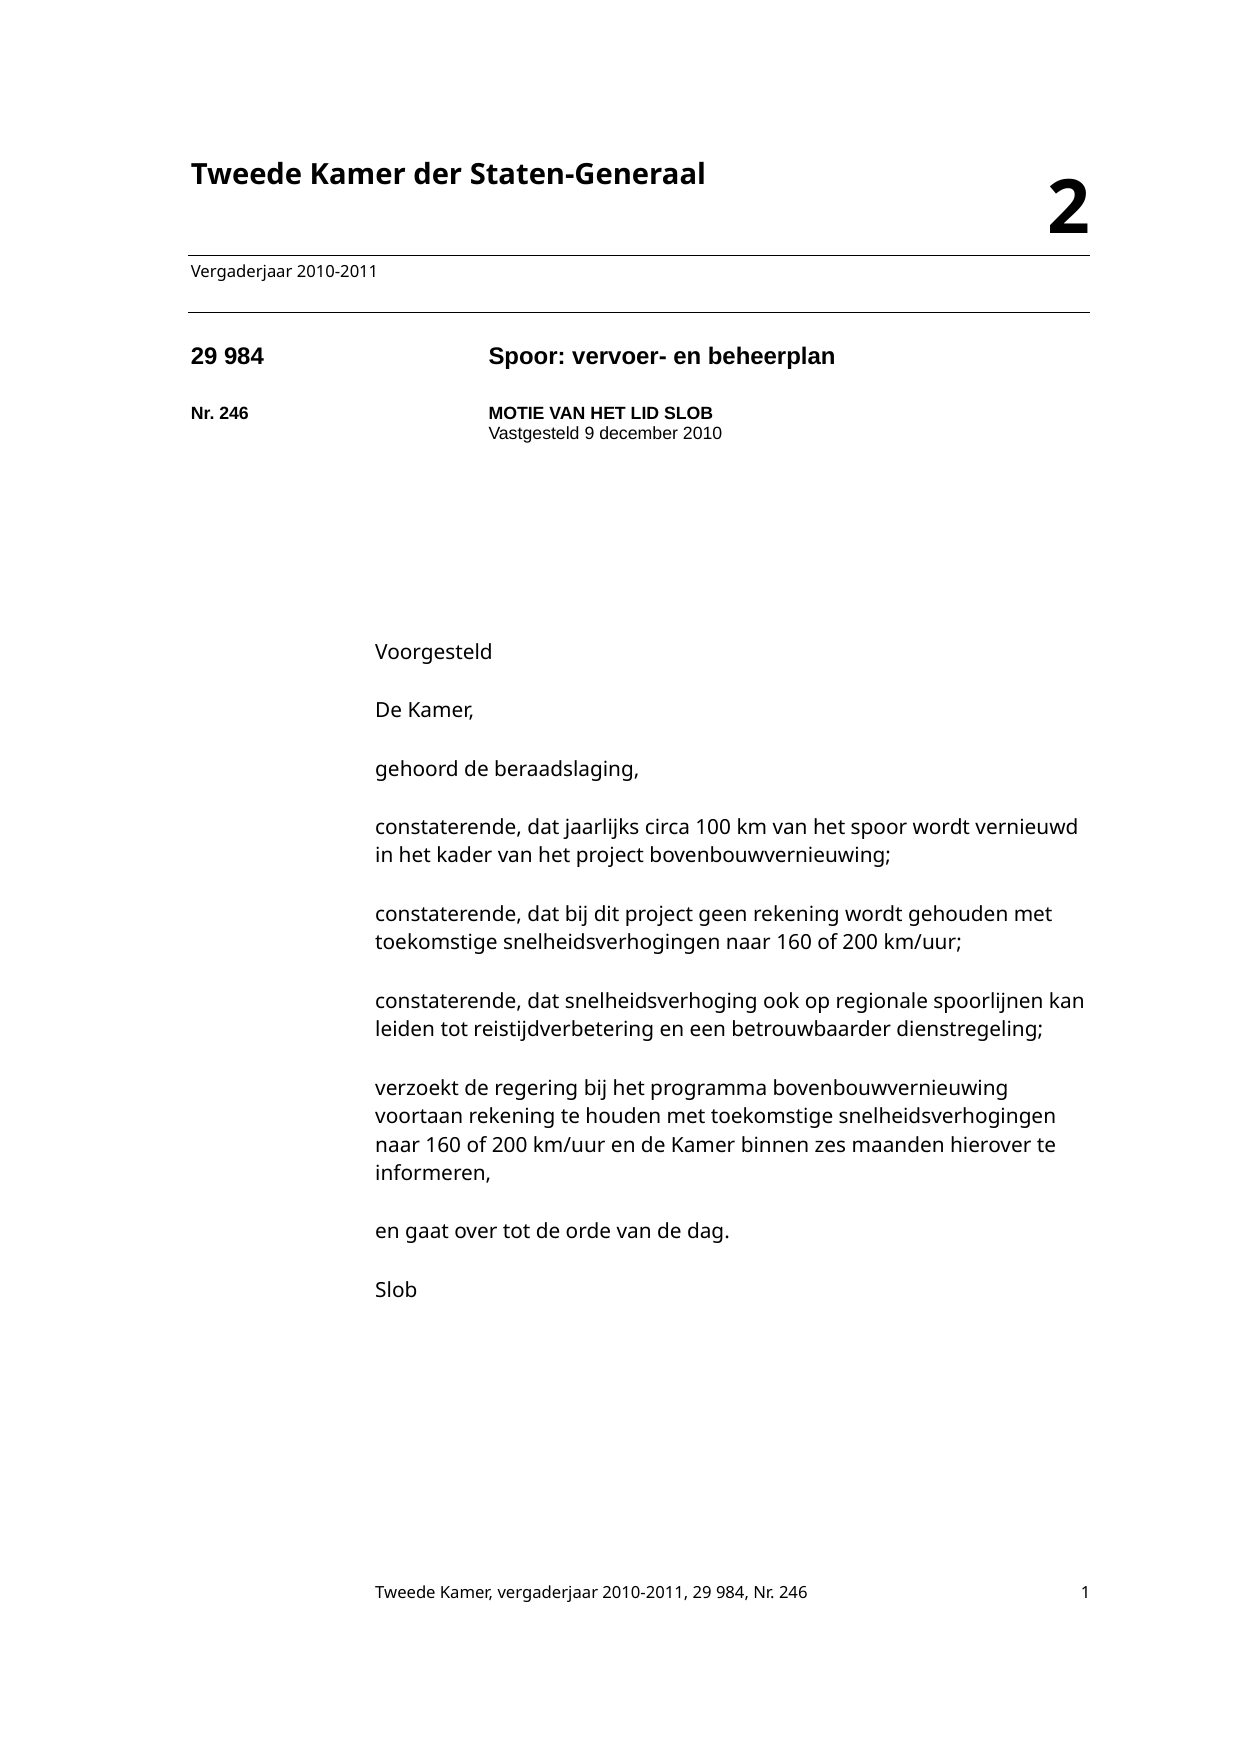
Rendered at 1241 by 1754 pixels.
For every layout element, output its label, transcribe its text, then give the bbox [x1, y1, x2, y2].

table_cell [188, 313, 485, 339]
table_cell MOTIE VAN HET LID SLOB Vastgesteld 9 december 2010 [485, 399, 1090, 518]
table_cell [485, 256, 1090, 312]
text gehoord de beraadslaging, [375, 754, 1090, 782]
table_header Tweede Kamer der Staten-Generaal [188, 150, 909, 255]
text constaterende, dat bij dit project geen rekening wordt gehouden met toekomstige snelheidsverhogingen naar 160 of 200 km/uur; [375, 899, 1090, 956]
table_header 2 [910, 150, 1090, 255]
table_cell Vergaderjaar 2010-2011 [188, 256, 485, 312]
text constaterende, dat snelheidsverhoging ook op regionale spoorlijnen kan leiden tot reistijdverbetering en een betrouwbaarder dienstregeling; [375, 986, 1090, 1043]
text Slob [375, 1275, 1090, 1303]
text Voorgesteld [375, 637, 1090, 665]
table_cell Nr. 246 [188, 399, 485, 518]
text constaterende, dat jaarlijks circa 100 km van het spoor wordt vernieuwd in het kader van het project bovenbouwvernieuwing; [375, 812, 1090, 869]
text De Kamer, [375, 695, 1090, 724]
text en gaat over tot de orde van de dag. [375, 1217, 1090, 1245]
table_cell 29 984 [188, 339, 485, 399]
table_cell Spoor: vervoer- en beheerplan [485, 339, 1090, 399]
text verzoekt de regering bij het programma bovenbouwvernieuwing voortaan rekening te houden met toekomstige snelheidsverhogingen naar 160 of 200 km/uur en de Kamer binnen zes maanden hierover te informeren, [375, 1073, 1090, 1187]
table_cell [485, 313, 1090, 339]
